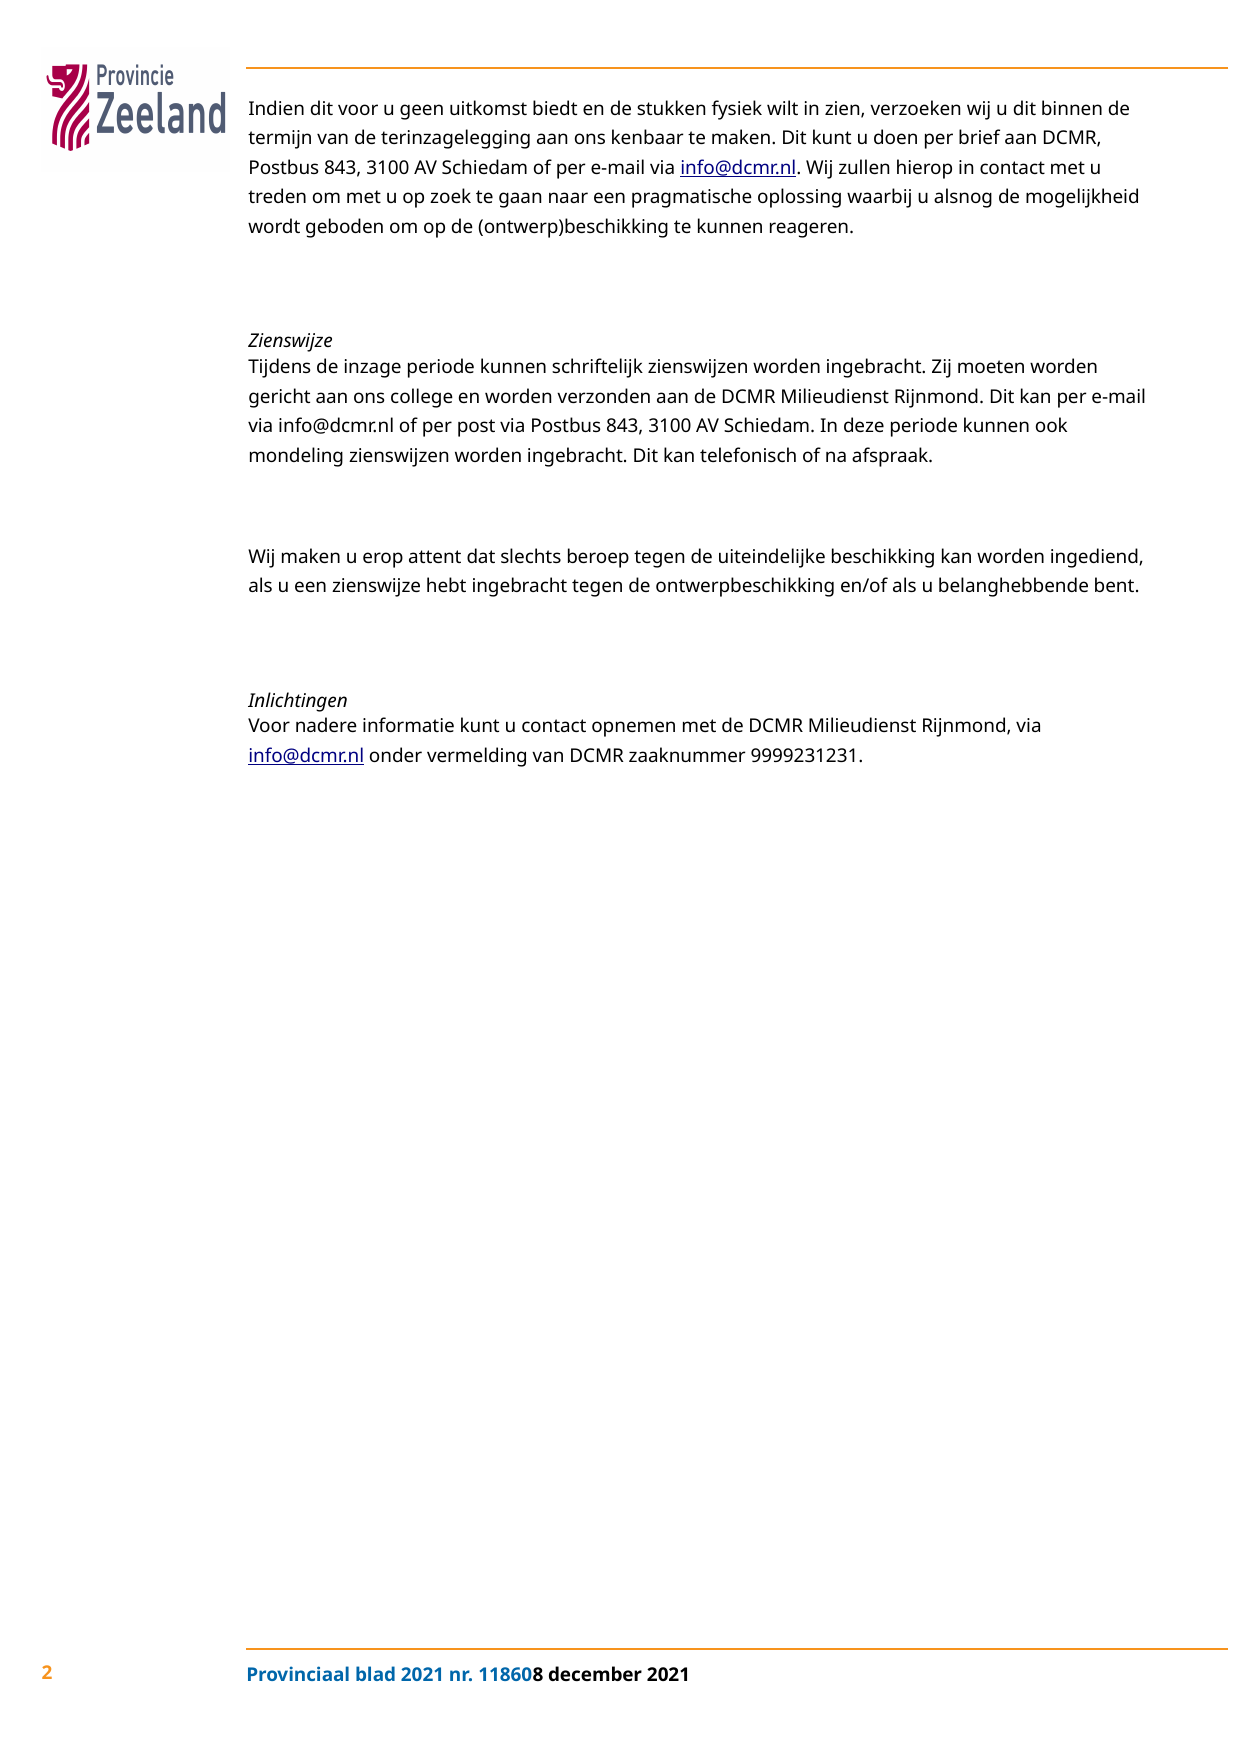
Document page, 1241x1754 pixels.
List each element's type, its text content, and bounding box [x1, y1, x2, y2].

text Voor nadere informatie kunt u contact opnemen met de DCMR Milieudienst Rijnmond, via info@dcmr.nl onder vermelding van DCMR zaaknummer 9999231231. [248, 712, 1152, 768]
text Inlichtingen [248, 687, 1152, 712]
text Wij maken u erop attent dat slechts beroep tegen de uiteindelijke beschikking kan worden ingediend, als u een zienswijze hebt ingebracht tegen de ontwerpbeschikking en/of als u belanghebbende bent. [248, 543, 1152, 598]
text Zienswijze [248, 327, 1152, 353]
text Indien dit voor u geen uitkomst biedt en de stukken fysiek wilt in zien, verzoeken wij u dit binnen de termijn van de terinzagelegging aan ons kenbaar te maken. Dit kunt u doen per brief aan DCMR, Postbus 843, 3100 AV Schiedam of per e-mail via info@dcmr.nl. Wij zullen hierop in contact met u treden om met u op zoek te gaan naar een pragmatische oplossing waarbij u alsnog de mogelijkheid wordt geboden om op de (ontwerp)beschikking te kunnen reageren. [248, 95, 1152, 239]
picture [41, 47, 231, 172]
text Tijdens de inzage periode kunnen schriftelijk zienswijzen worden ingebracht. Zij moeten worden gericht aan ons college en worden verzonden aan de DCMR Milieudienst Rijnmond. Dit kan per e-mail via info@dcmr.nl of per post via Postbus 843, 3100 AV Schiedam. In deze periode kunnen ook mondeling zienswijzen worden ingebracht. Dit kan telefonisch of na afspraak. [248, 353, 1152, 468]
